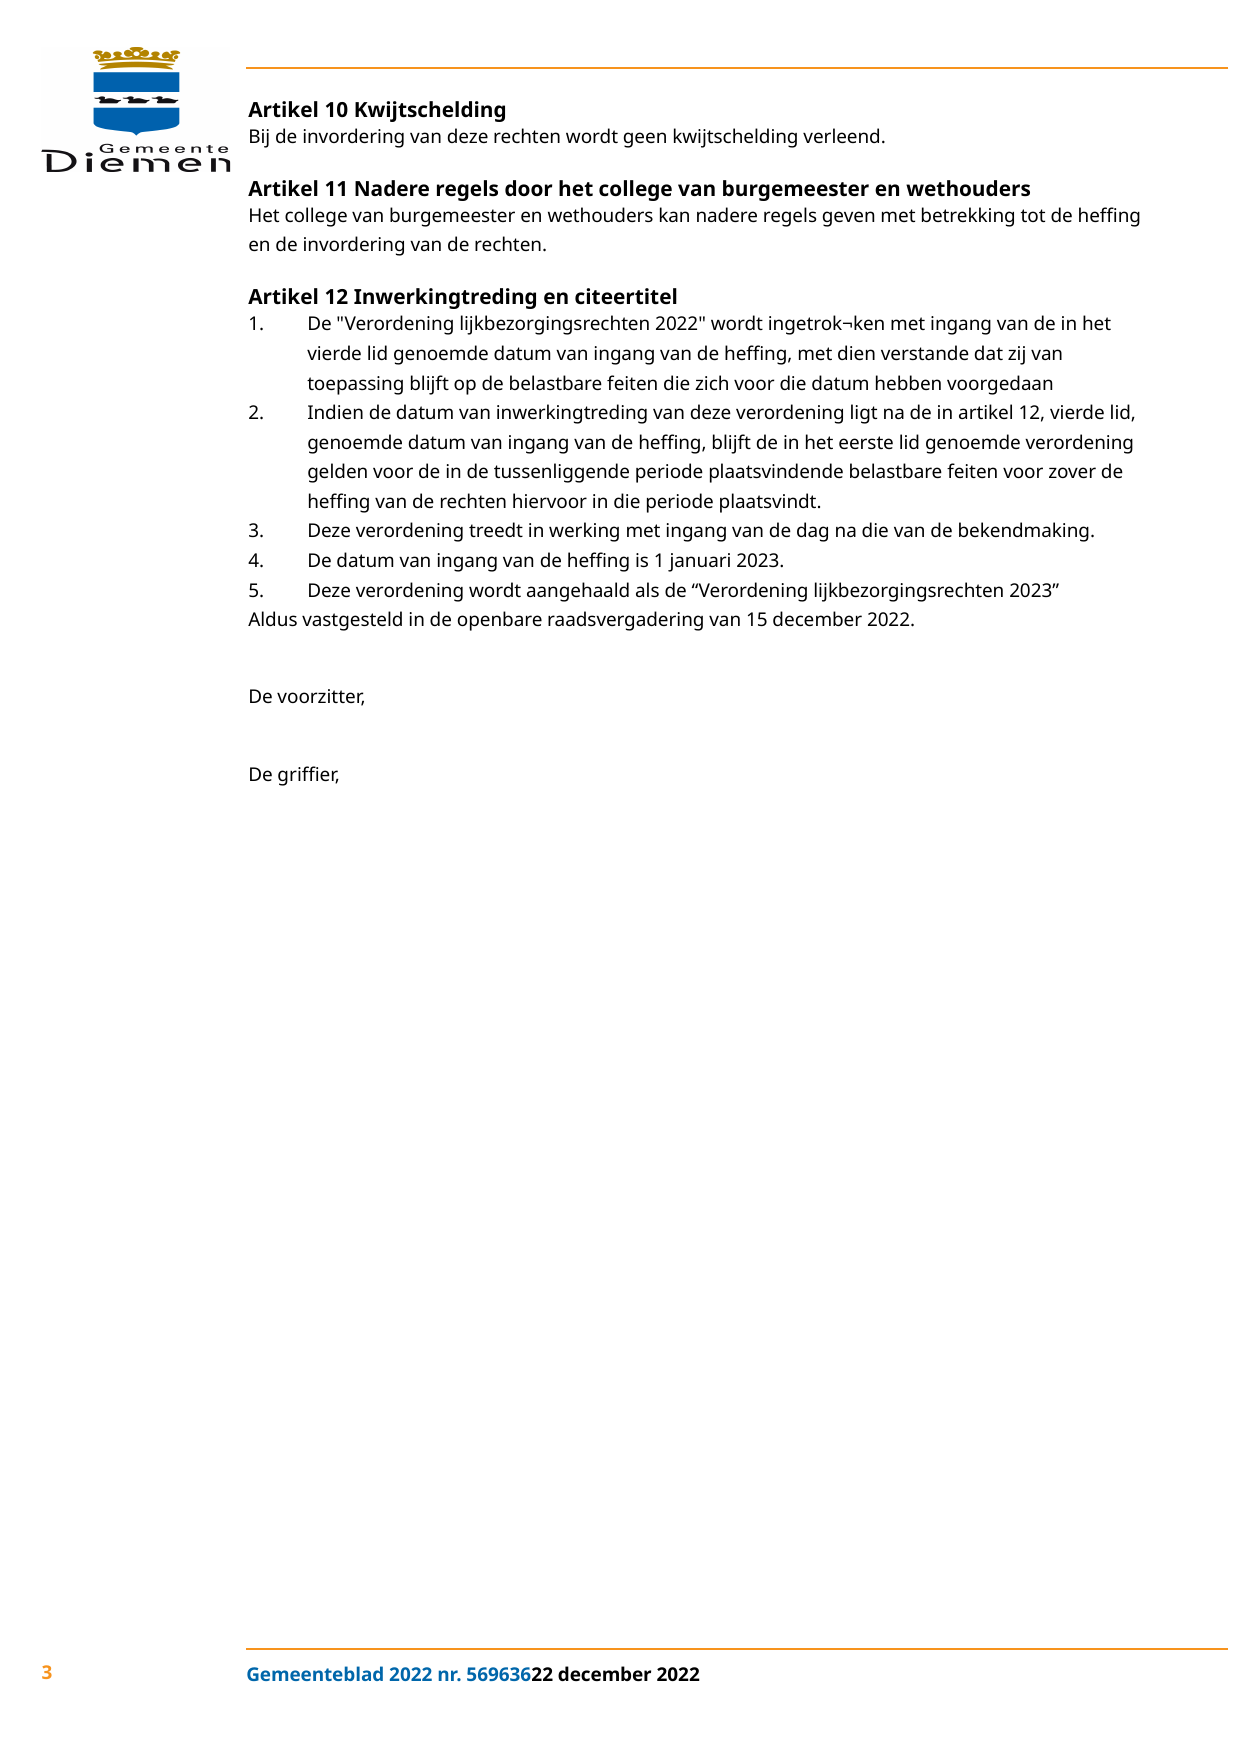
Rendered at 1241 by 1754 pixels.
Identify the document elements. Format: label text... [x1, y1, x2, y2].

text De griffier, [248, 761, 1152, 786]
list De datum van ingang van de heffing is 1 januari 2023. [248, 547, 1152, 573]
list Deze verordening treedt in werking met ingang van de dag na die van de bekendmaking. [248, 518, 1152, 543]
text Aldus vastgesteld in de openbare raadsvergadering van 15 december 2022. [248, 606, 1152, 632]
text Het college van burgemeester en wethouders kan nadere regels geven met betrekking tot de heffing en de invordering van de rechten. [248, 202, 1152, 257]
list De "Verordening lijkbezorgingsrechten 2022" wordt ingetrok¬ken met ingang van de in het vierde lid genoemde datum van ingang van de heffing, met dien verstande dat zij van toepassing blijft op de belastbare feiten die zich voor die datum hebben voorgedaan [248, 311, 1152, 395]
text De voorzitter, [248, 683, 1152, 709]
text Artikel 12 Inwerkingtreding en citeertitel [248, 282, 1152, 311]
list Deze verordening wordt aangehaald als de “Verordening lijkbezorgingsrechten 2023” [248, 577, 1152, 602]
text Bij de invordering van deze rechten wordt geen kwijtschelding verleend. [248, 123, 1152, 149]
picture [41, 47, 231, 172]
text Artikel 10 Kwijtschelding [248, 95, 1152, 123]
list Indien de datum van inwerkingtreding van deze verordening ligt na de in artikel 12, vierde lid, genoemde datum van ingang van de heffing, blijft de in het eerste lid genoemde verordening gelden voor de in de tussenliggende periode plaatsvindende belastbare feiten voor zover de heffing van de rechten hiervoor in die periode plaatsvindt. [248, 399, 1152, 514]
text Artikel 11 Nadere regels door het college van burgemeester en wethouders [248, 174, 1152, 202]
